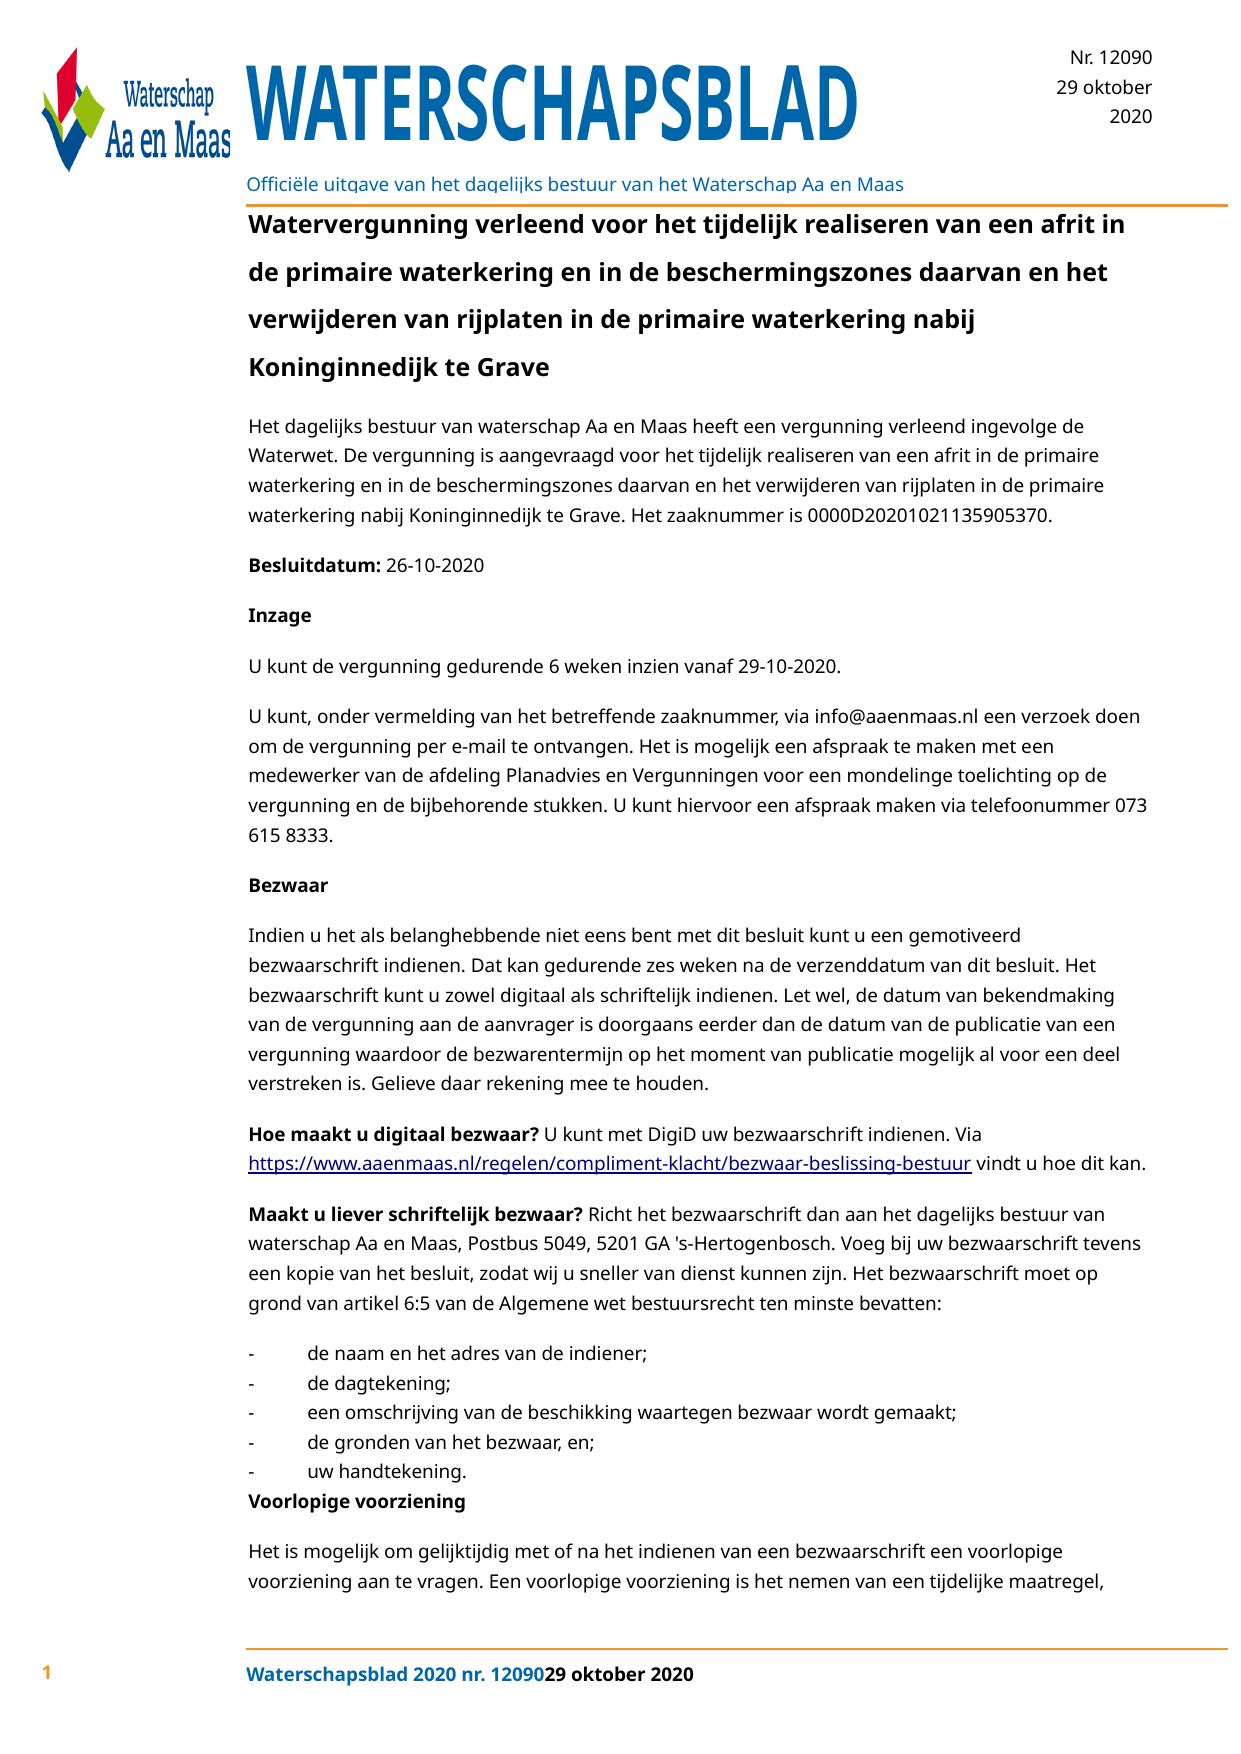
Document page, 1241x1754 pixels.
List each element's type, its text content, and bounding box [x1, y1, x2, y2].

text U kunt, onder vermelding van het betreffende zaaknummer, via info@aaenmaas.nl een verzoek doen om de vergunning per e-mail te ontvangen. Het is mogelijk een afspraak te maken met een medewerker van de afdeling Planadvies en Vergunningen voor een mondelinge toelichting op de vergunning en de bijbehorende stukken. U kunt hiervoor een afspraak maken via telefoonummer 073 615 8333. [248, 703, 1152, 848]
text Het dagelijks bestuur van waterschap Aa en Maas heeft een vergunning verleend ingevolge de Waterwet. De vergunning is aangevraagd voor het tijdelijk realiseren van een afrit in de primaire waterkering en in de beschermingszones daarvan en het verwijderen van rijplaten in de primaire waterkering nabij Koninginnedijk te Grave. Het zaaknummer is 0000D20201021135905370. [248, 413, 1152, 528]
text U kunt de vergunning gedurende 6 weken inzien vanaf 29-10-2020. [248, 653, 1152, 679]
text Besluitdatum: 26-10-2020 [248, 552, 1152, 578]
list uw handtekening. [248, 1458, 1152, 1484]
picture [41, 47, 231, 172]
text Inzage [248, 603, 1152, 628]
text Voorlopige voorziening [248, 1488, 1152, 1514]
list de dagtekening; [248, 1370, 1152, 1396]
text Het is mogelijk om gelijktijdig met of na het indienen van een bezwaarschrift een voorlopige voorziening aan te vragen. Een voorlopige voorziening is het nemen van een tijdelijke maatregel, [248, 1538, 1152, 1594]
text Hoe maakt u digitaal bezwaar? U kunt met DigiD uw bezwaarschrift indienen. Via https://www.aaenmaas.nl/regelen/compliment-klacht/bezwaar-beslissing-bestuur vindt u hoe dit kan. [248, 1121, 1152, 1176]
text Indien u het als belanghebbende niet eens bent met dit besluit kunt u een gemotiveerd bezwaarschrift indienen. Dat kan gedurende zes weken na de verzenddatum van dit besluit. Het bezwaarschrift kunt u zowel digitaal als schriftelijk indienen. Let wel, de datum van bekendmaking van de vergunning aan de aanvrager is doorgaans eerder dan de datum van de publicatie van een vergunning waardoor de bezwarentermijn op het moment van publicatie mogelijk al voor een deel verstreken is. Gelieve daar rekening mee te houden. [248, 923, 1152, 1096]
text Bezwaar [248, 872, 1152, 898]
list een omschrijving van de beschikking waartegen bezwaar wordt gemaakt; [248, 1399, 1152, 1425]
text Maakt u liever schriftelijk bezwaar? Richt het bezwaarschrift dan aan het dagelijks bestuur van waterschap Aa en Maas, Postbus 5049, 5201 GA 's-Hertogenbosch. Voeg bij uw bezwaarschrift tevens een kopie van het besluit, zodat wij u sneller van dienst kunnen zijn. Het bezwaarschrift moet op grond van artikel 6:5 van de Algemene wet bestuursrecht ten minste bevatten: [248, 1201, 1152, 1316]
list de naam en het adres van de indiener; [248, 1340, 1152, 1366]
text Watervergunning verleend voor het tijdelijk realiseren van een afrit in de primaire waterkering en in de beschermingszones daarvan en het verwijderen van rijplaten in de primaire waterkering nabij Koninginnedijk te Grave [248, 207, 1152, 384]
list de gronden van het bezwaar, en; [248, 1429, 1152, 1455]
